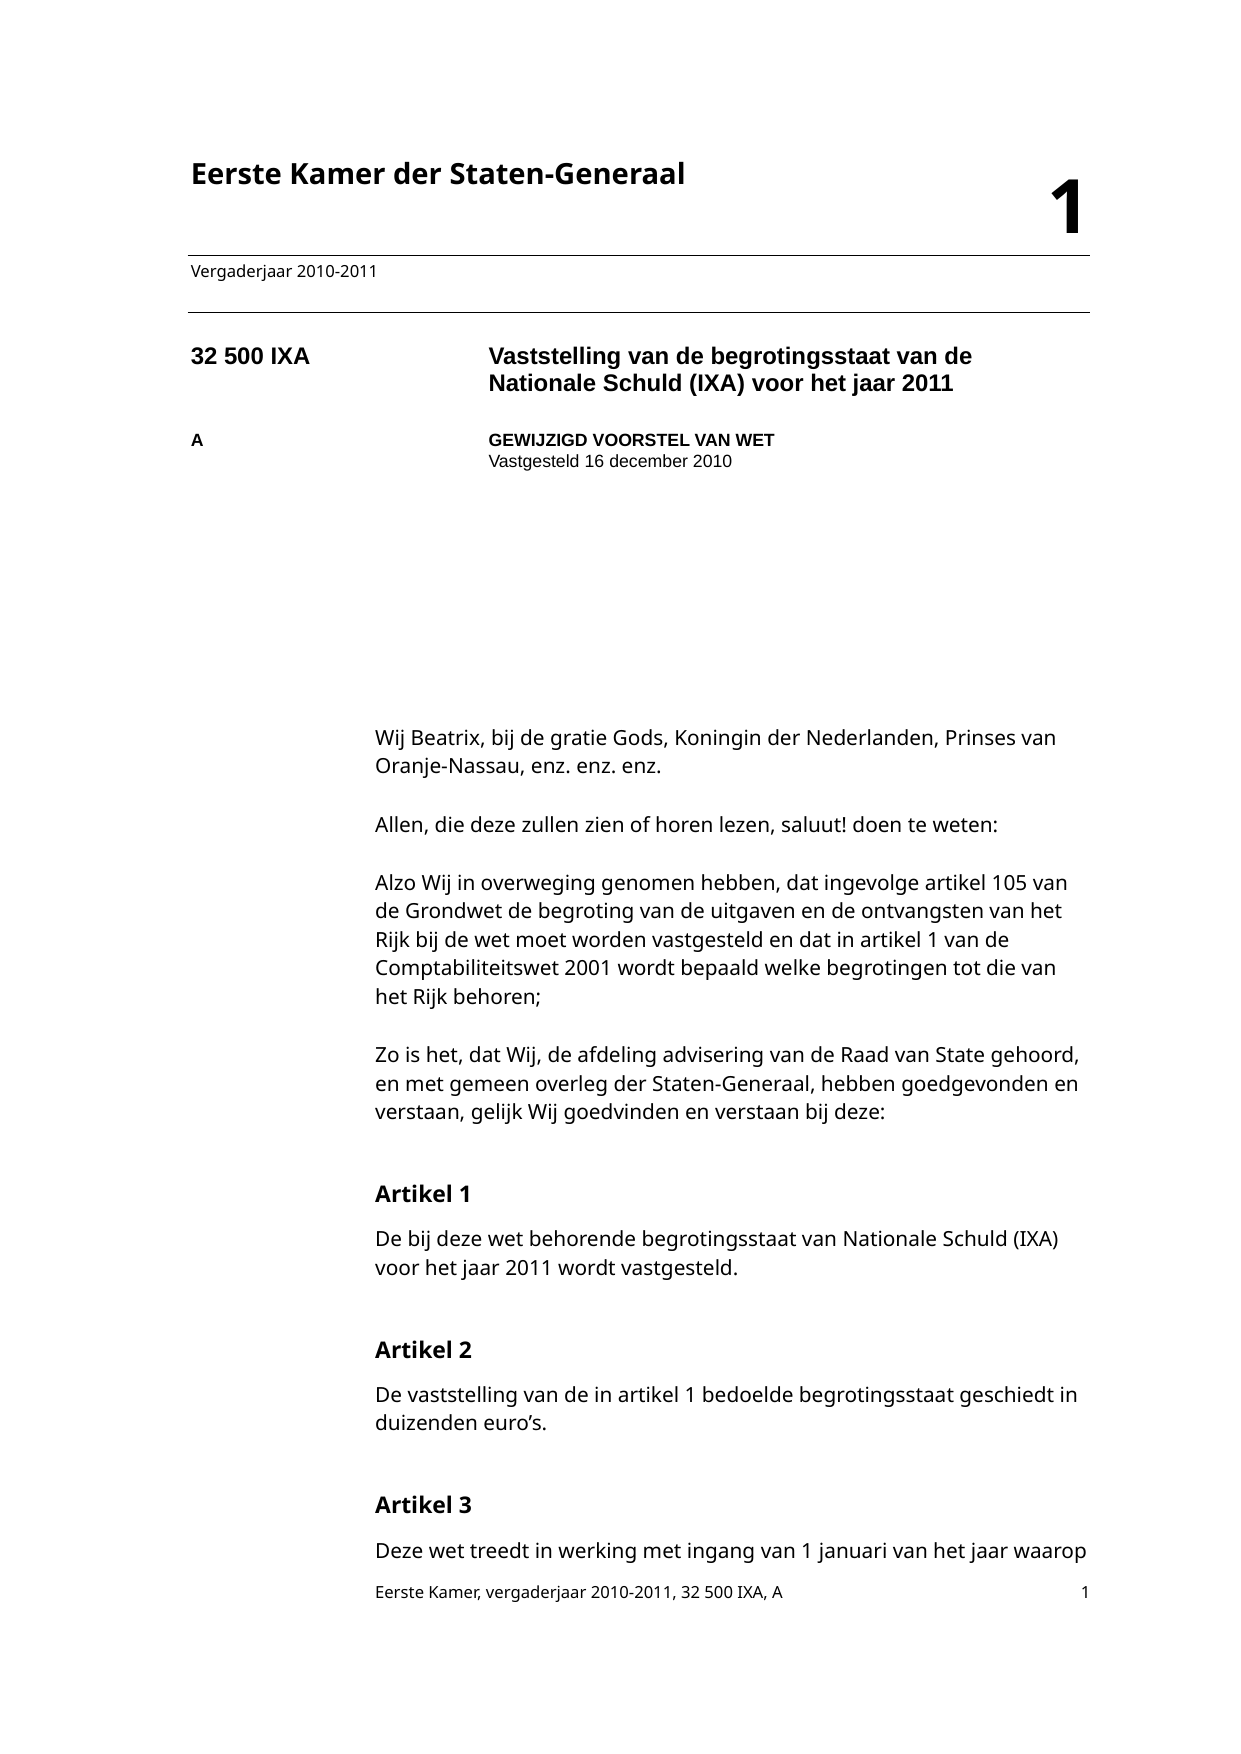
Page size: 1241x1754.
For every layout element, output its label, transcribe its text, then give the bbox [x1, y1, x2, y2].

text De bij deze wet behorende begrotingsstaat van Nationale Schuld (IXA) voor het jaar 2011 wordt vastgesteld. [375, 1224, 1090, 1281]
text Zo is het, dat Wij, de afdeling advisering van de Raad van State gehoord, en met gemeen overleg der Staten-Generaal, hebben goedgevonden en verstaan, gelijk Wij goedvinden en verstaan bij deze: [375, 1040, 1090, 1126]
text Wij Beatrix, bij de gratie Gods, Koningin der Nederlanden, Prinses van Oranje-Nassau, enz. enz. enz. [375, 723, 1090, 780]
table_cell GEWIJZIGD VOORSTEL VAN WET Vastgesteld 16 december 2010 [485, 427, 1090, 546]
text Alzo Wij in overweging genomen hebben, dat ingevolge artikel 105 van de Grondwet de begroting van de uitgaven en de ontvangsten van het Rijk bij de wet moet worden vastgesteld en dat in artikel 1 van de Comptabiliteitswet 2001 wordt bepaald welke begrotingen tot die van het Rijk behoren; [375, 868, 1090, 1010]
text De vaststelling van de in artikel 1 bedoelde begrotingsstaat geschiedt in duizenden euro’s. [375, 1380, 1090, 1437]
table_cell A [188, 427, 485, 546]
table_header 1 [910, 150, 1090, 255]
subtitle Artikel 3 [375, 1489, 1090, 1521]
table_cell [485, 256, 1090, 312]
table_header Eerste Kamer der Staten-Generaal [188, 150, 909, 255]
table_cell [485, 313, 1090, 339]
table_cell [188, 313, 485, 339]
table_cell 32 500 IXA [188, 339, 485, 427]
subtitle Artikel 2 [375, 1334, 1090, 1365]
text Allen, die deze zullen zien of horen lezen, saluut! doen te weten: [375, 810, 1090, 838]
table_cell Vaststelling van de begrotingsstaat van de Nationale Schuld (IXA) voor het jaar 2011 [485, 339, 1090, 427]
text Deze wet treedt in werking met ingang van 1 januari van het jaar waarop [375, 1536, 1090, 1564]
subtitle Artikel 1 [375, 1178, 1090, 1209]
table_cell Vergaderjaar 2010-2011 [188, 256, 485, 312]
